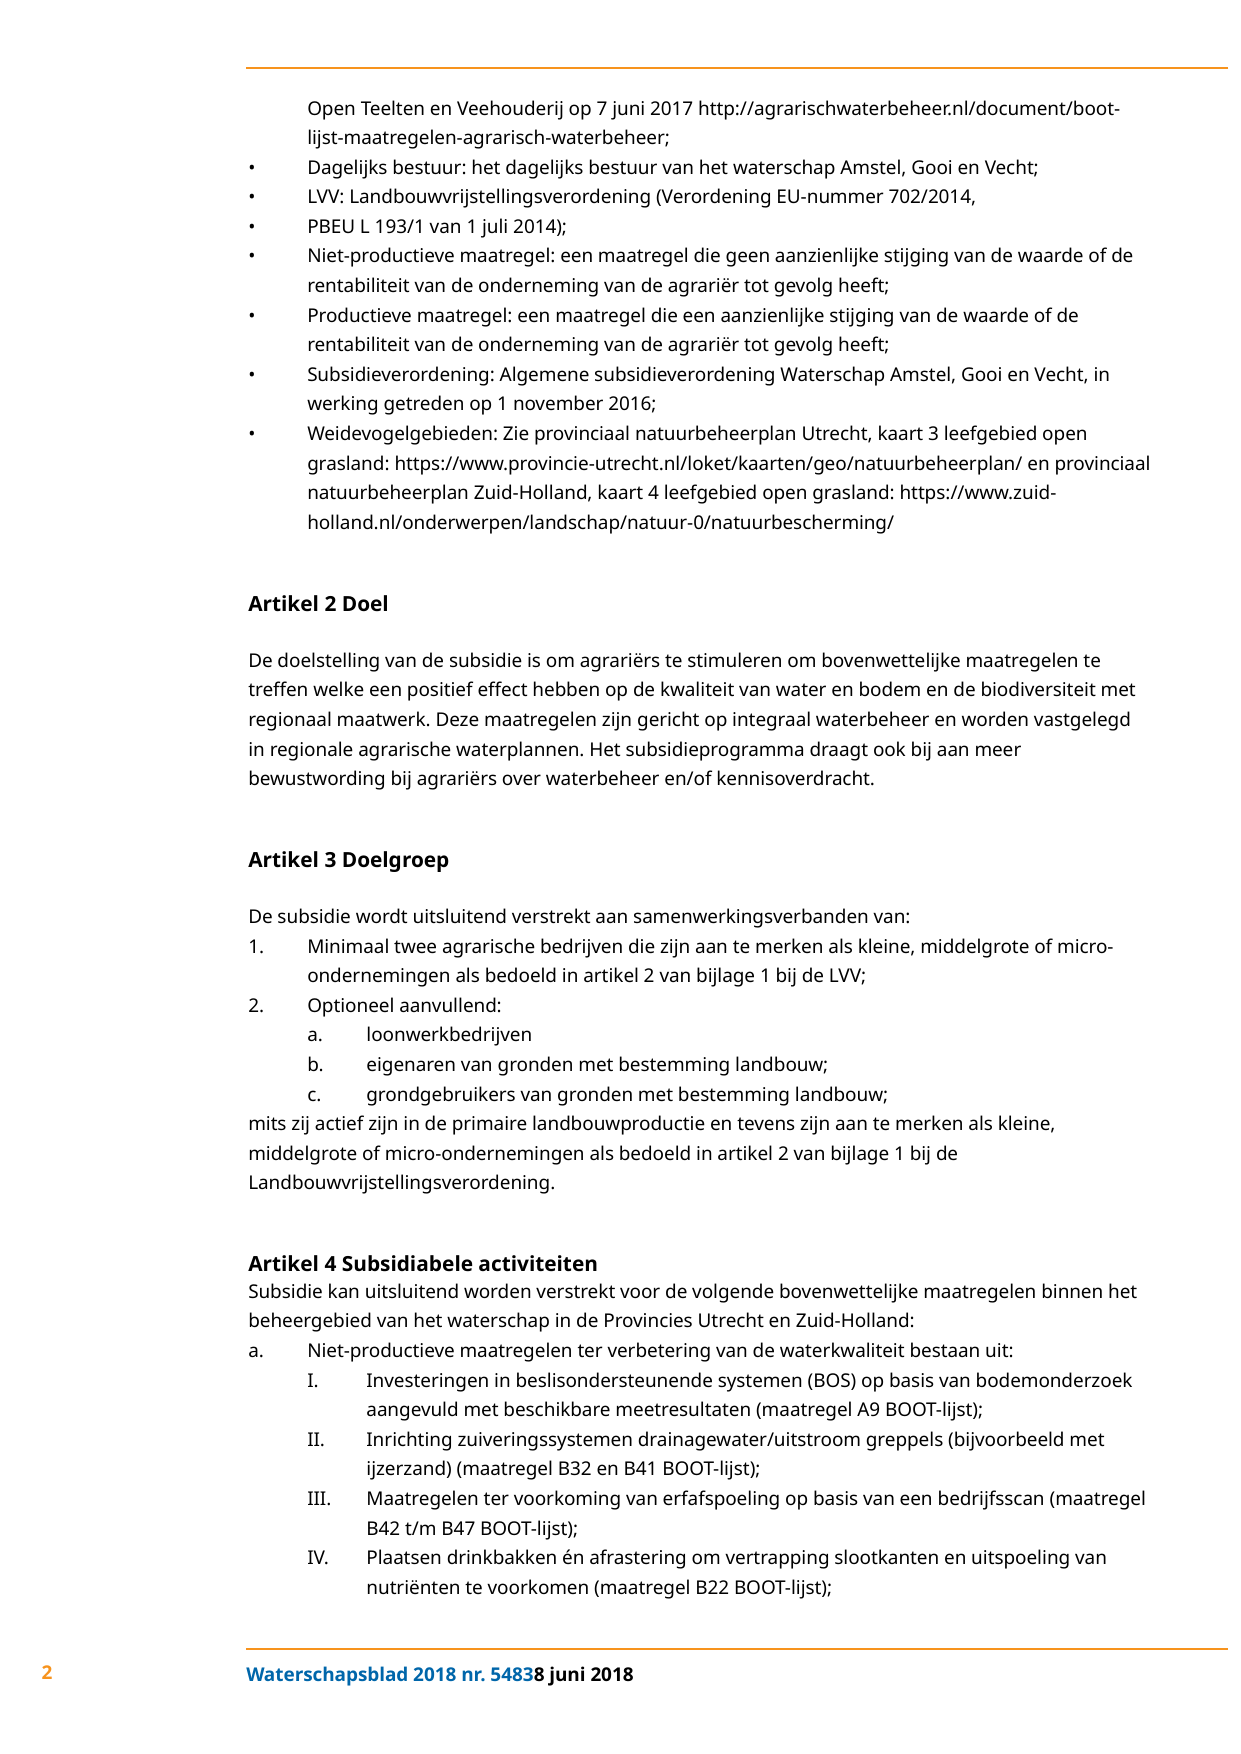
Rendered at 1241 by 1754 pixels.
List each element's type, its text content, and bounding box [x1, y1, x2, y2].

text De doelstelling van de subsidie is om agrariërs te stimuleren om bovenwettelijke maatregelen te treffen welke een positief effect hebben op de kwaliteit van water en bodem en de biodiversiteit met regionaal maatwerk. Deze maatregelen zijn gericht op integraal waterbeheer en worden vastgelegd in regionale agrarische waterplannen. Het subsidieprogramma draagt ook bij aan meer bewustwording bij agrariërs over waterbeheer en/of kennisoverdracht. [248, 647, 1152, 791]
list Niet-productieve maatregelen ter verbetering van de waterkwaliteit bestaan uit: [248, 1337, 1152, 1363]
text Artikel 3 Doelgroep [248, 845, 1152, 874]
list Inrichting zuiveringssystemen drainagewater/uitstroom greppels (bijvoorbeeld met ijzerzand) (maatregel B32 en B41 BOOT-lijst); [307, 1426, 1152, 1481]
text Artikel 4 Subsidiabele activiteiten [248, 1249, 1152, 1278]
list Niet-productieve maatregel: een maatregel die geen aanzienlijke stijging van de waarde of de rentabiliteit van de onderneming van de agrariër tot gevolg heeft; [248, 243, 1152, 298]
list Plaatsen drinkbakken én afrastering om vertrapping slootkanten en uitspoeling van nutriënten te voorkomen (maatregel B22 BOOT-lijst); [307, 1544, 1152, 1599]
list Investeringen in beslisondersteunende systemen (BOS) op basis van bodemonderzoek aangevuld met beschikbare meetresultaten (maatregel A9 BOOT-lijst); [307, 1367, 1152, 1422]
list eigenaren van gronden met bestemming landbouw; [307, 1051, 1152, 1077]
list PBEU L 193/1 van 1 juli 2014); [248, 213, 1152, 239]
list Productieve maatregel: een maatregel die een aanzienlijke stijging van de waarde of de rentabiliteit van de onderneming van de agrariër tot gevolg heeft; [248, 302, 1152, 357]
text De subsidie wordt uitsluitend verstrekt aan samenwerkingsverbanden van: [248, 903, 1152, 929]
list LVV: Landbouwvrijstellingsverordening (Verordening EU-nummer 702/2014, [248, 183, 1152, 209]
list Dagelijks bestuur: het dagelijks bestuur van het waterschap Amstel, Gooi en Vecht; [248, 154, 1152, 180]
list Optioneel aanvullend: [248, 992, 1152, 1018]
list Minimaal twee agrarische bedrijven die zijn aan te merken als kleine, middelgrote of micro-ondernemingen als bedoeld in artikel 2 van bijlage 1 bij de LVV; [248, 933, 1152, 988]
list loonwerkbedrijven [307, 1022, 1152, 1047]
text mits zij actief zijn in de primaire landbouwproductie en tevens zijn aan te merken als kleine, middelgrote of micro-ondernemingen als bedoeld in artikel 2 van bijlage 1 bij de Landbouwvrijstellingsverordening. [248, 1110, 1152, 1195]
list Maatregelen ter voorkoming van erfafspoeling op basis van een bedrijfsscan (maatregel B42 t/m B47 BOOT-lijst); [307, 1485, 1152, 1540]
list Open Teelten en Veehouderij op 7 juni 2017 http://agrarischwaterbeheer.nl/document/boot-lijst-maatregelen-agrarisch-waterbeheer; [248, 95, 1152, 150]
picture [41, 47, 231, 172]
list Subsidieverordening: Algemene subsidieverordening Waterschap Amstel, Gooi en Vecht, in werking getreden op 1 november 2016; [248, 361, 1152, 416]
text Subsidie kan uitsluitend worden verstrekt voor de volgende bovenwettelijke maatregelen binnen het beheergebied van het waterschap in de Provincies Utrecht en Zuid-Holland: [248, 1278, 1152, 1333]
text Artikel 2 Doel [248, 589, 1152, 617]
list Weidevogelgebieden: Zie provinciaal natuurbeheerplan Utrecht, kaart 3 leefgebied open grasland: https://www.provincie-utrecht.nl/loket/kaarten/geo/natuurbeheerplan/ en provinciaal natuurbeheerplan Zuid-Holland, kaart 4 leefgebied open grasland: https://www.zuid-holland.nl/onderwerpen/landschap/natuur-0/natuurbescherming/ [248, 420, 1152, 535]
list grondgebruikers van gronden met bestemming landbouw; [307, 1081, 1152, 1107]
